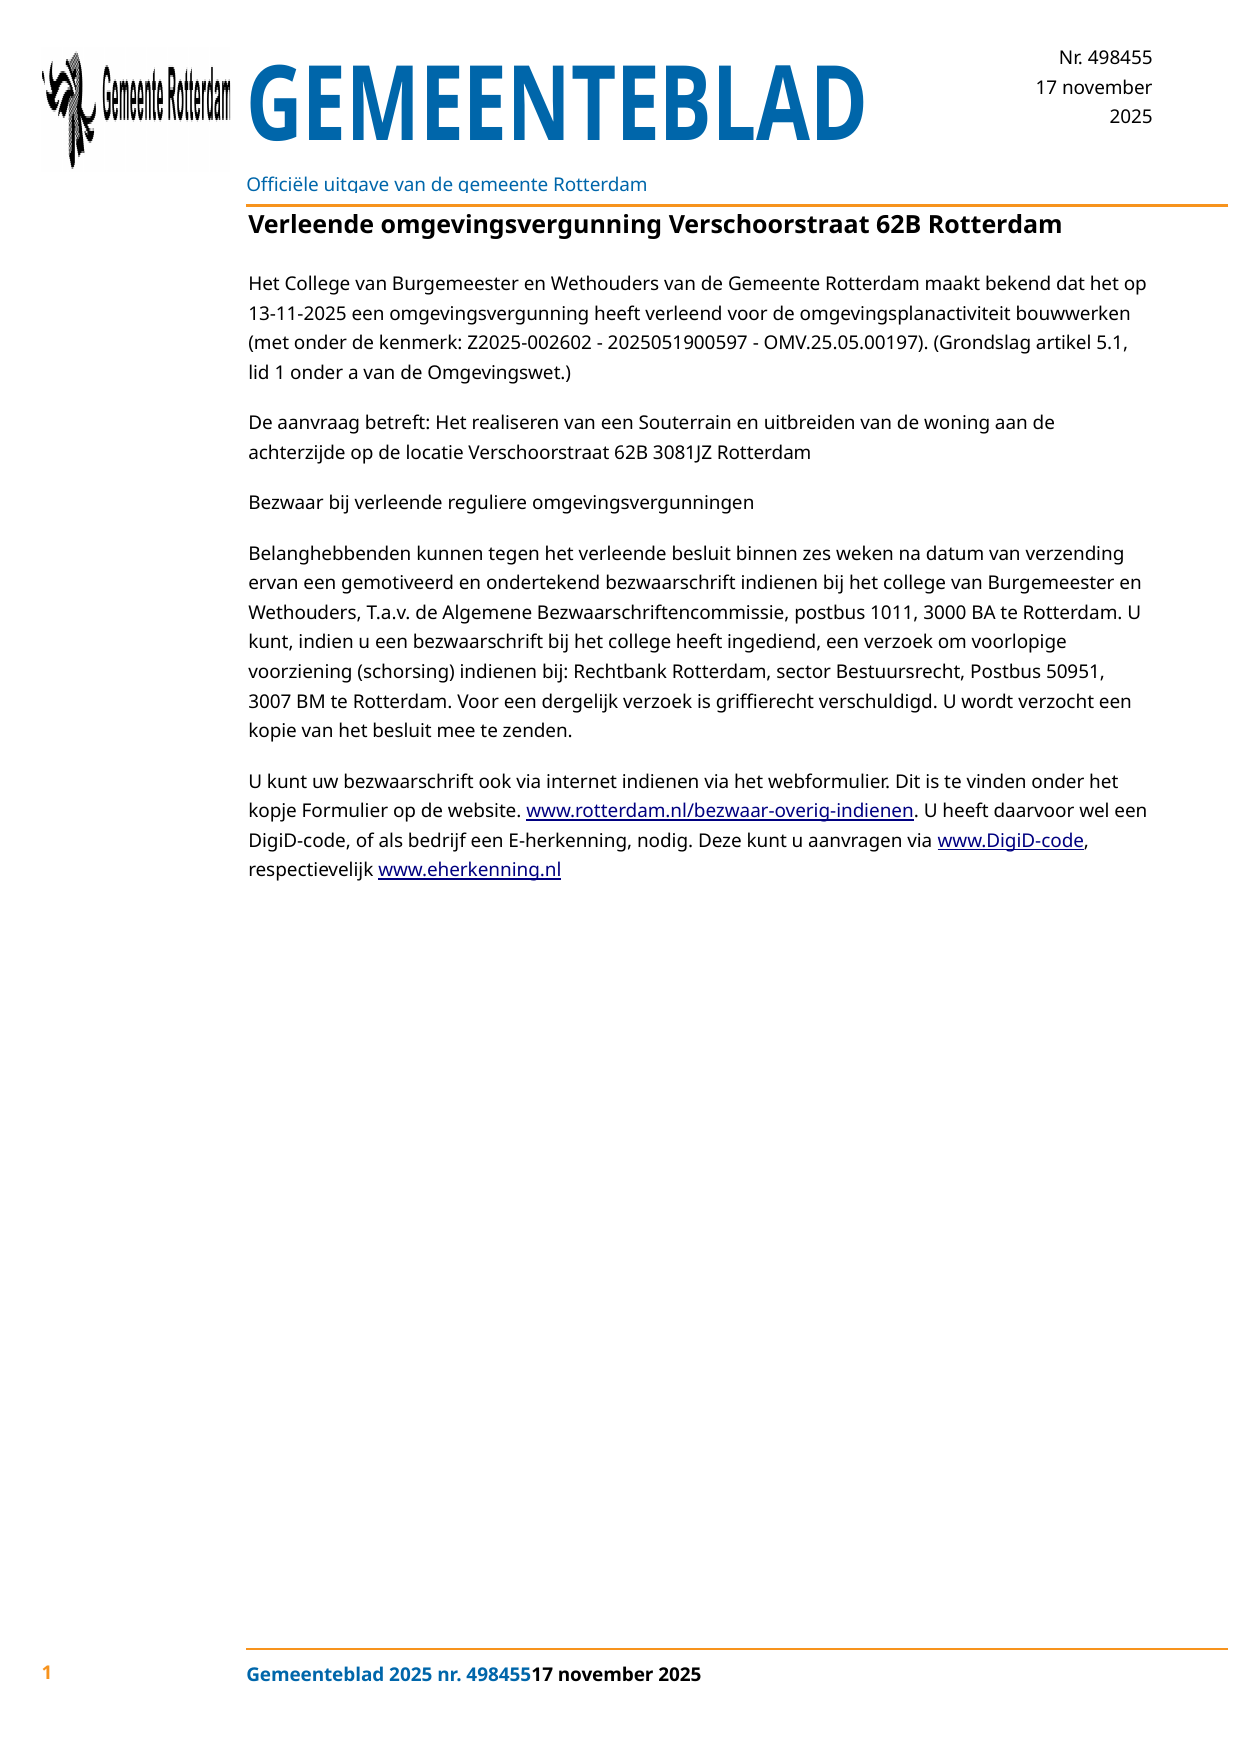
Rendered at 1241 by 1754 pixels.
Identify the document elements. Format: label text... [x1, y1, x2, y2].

text De aanvraag betreft: Het realiseren van een Souterrain en uitbreiden van de woning aan de achterzijde op de locatie Verschoorstraat 62B 3081JZ Rotterdam [248, 409, 1152, 465]
picture [41, 47, 231, 172]
text Verleende omgevingsvergunning Verschoorstraat 62B Rotterdam [248, 207, 1152, 241]
text Het College van Burgemeester en Wethouders van de Gemeente Rotterdam maakt bekend dat het op 13-11-2025 een omgevingsvergunning heeft verleend voor de omgevingsplanactiviteit bouwwerken (met onder de kenmerk: Z2025-002602 - 2025051900597 - OMV.25.05.00197). (Grondslag artikel 5.1, lid 1 onder a van de Omgevingswet.) [248, 270, 1152, 385]
text Belanghebbenden kunnen tegen het verleende besluit binnen zes weken na datum van verzending ervan een gemotiveerd en ondertekend bezwaarschrift indienen bij het college van Burgemeester en Wethouders, T.a.v. de Algemene Bezwaarschriftencommissie, postbus 1011, 3000 BA te Rotterdam. U kunt, indien u een bezwaarschrift bij het college heeft ingediend, een verzoek om voorlopige voorziening (schorsing) indienen bij: Rechtbank Rotterdam, sector Bestuursrecht, Postbus 50951, 3007 BM te Rotterdam. Voor een dergelijk verzoek is griffierecht verschuldigd. U wordt verzocht een kopie van het besluit mee te zenden. [248, 540, 1152, 743]
text Bezwaar bij verleende reguliere omgevingsvergunningen [248, 489, 1152, 515]
text U kunt uw bezwaarschrift ook via internet indienen via het webformulier. Dit is te vinden onder het kopje Formulier op de website. www.rotterdam.nl/bezwaar-overig-indienen. U heeft daarvoor wel een DigiD-code, of als bedrijf een E-herkenning, nodig. Deze kunt u aanvragen via www.DigiD-code, respectievelijk www.eherkenning.nl [248, 768, 1152, 882]
